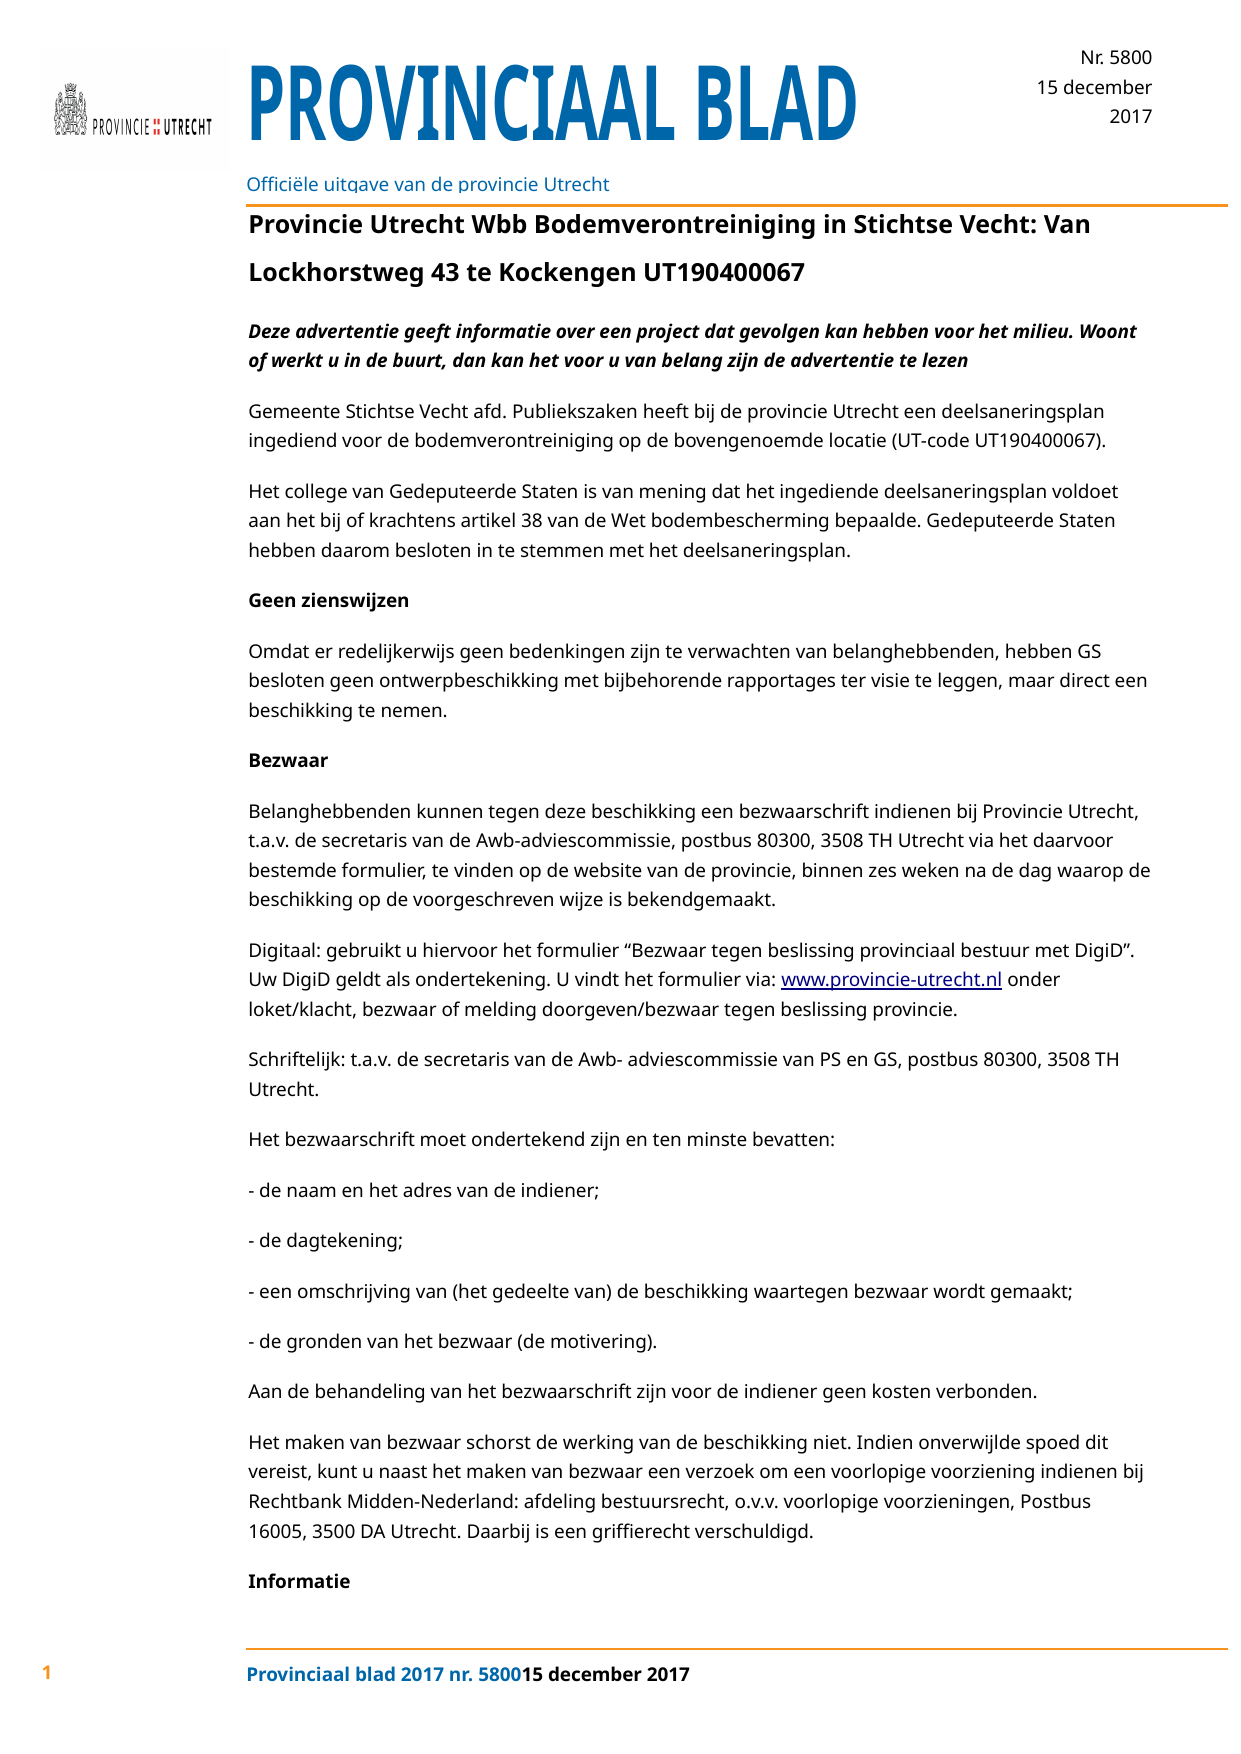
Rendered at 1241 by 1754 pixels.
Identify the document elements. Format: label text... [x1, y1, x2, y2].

text Het college van Gedeputeerde Staten is van mening dat het ingediende deelsaneringsplan voldoet aan het bij of krachtens artikel 38 van de Wet bodembescherming bepaalde. Gedeputeerde Staten hebben daarom besloten in te stemmen met het deelsaneringsplan. [248, 478, 1152, 563]
text - de gronden van het bezwaar (de motivering). [248, 1328, 1152, 1354]
text Deze advertentie geeft informatie over een project dat gevolgen kan hebben voor het milieu. Woont of werkt u in de buurt, dan kan het voor u van belang zijn de advertentie te lezen [248, 318, 1152, 373]
text Belanghebbenden kunnen tegen deze beschikking een bezwaarschrift indienen bij Provincie Utrecht, t.a.v. de secretaris van de Awb-adviescommissie, postbus 80300, 3508 TH Utrecht via het daarvoor bestemde formulier, te vinden op de website van de provincie, binnen zes weken na de dag waarop de beschikking op de voorgeschreven wijze is bekendgemaakt. [248, 798, 1152, 912]
text Digitaal: gebruikt u hiervoor het formulier “Bezwaar tegen beslissing provinciaal bestuur met DigiD”. Uw DigiD geldt als ondertekening. U vindt het formulier via: www.provincie-utrecht.nl onder loket/klacht, bezwaar of melding doorgeven/bezwaar tegen beslissing provincie. [248, 937, 1152, 1022]
text Geen zienswijzen [248, 587, 1152, 613]
text Gemeente Stichtse Vecht afd. Publiekszaken heeft bij de provincie Utrecht een deelsaneringsplan ingediend voor de bodemverontreiniging op de bovengenoemde locatie (UT-code UT190400067). [248, 398, 1152, 453]
text Bezwaar [248, 747, 1152, 773]
text - de naam en het adres van de indiener; [248, 1177, 1152, 1203]
text Schriftelijk: t.a.v. de secretaris van de Awb- adviescommissie van PS en GS, postbus 80300, 3508 TH Utrecht. [248, 1047, 1152, 1102]
text Het bezwaarschrift moet ondertekend zijn en ten minste bevatten: [248, 1127, 1152, 1152]
text Het maken van bezwaar schorst de werking van de beschikking niet. Indien onverwijlde spoed dit vereist, kunt u naast het maken van bezwaar een verzoek om een voorlopige voorziening indienen bij Rechtbank Midden-Nederland: afdeling bestuursrecht, o.v.v. voorlopige voorzieningen, Postbus 16005, 3500 DA Utrecht. Daarbij is een griffierecht verschuldigd. [248, 1429, 1152, 1544]
text - een omschrijving van (het gedeelte van) de beschikking waartegen bezwaar wordt gemaakt; [248, 1278, 1152, 1304]
text Provincie Utrecht Wbb Bodemverontreiniging in Stichtse Vecht: Van Lockhorstweg 43 te Kockengen UT190400067 [248, 207, 1152, 288]
text Omdat er redelijkerwijs geen bedenkingen zijn te verwachten van belanghebbenden, hebben GS besloten geen ontwerpbeschikking met bijbehorende rapportages ter visie te leggen, maar direct een beschikking te nemen. [248, 638, 1152, 723]
text Informatie [248, 1568, 1152, 1594]
text - de dagtekening; [248, 1227, 1152, 1253]
text Aan de behandeling van het bezwaarschrift zijn voor de indiener geen kosten verbonden. [248, 1379, 1152, 1404]
picture [41, 47, 231, 172]
